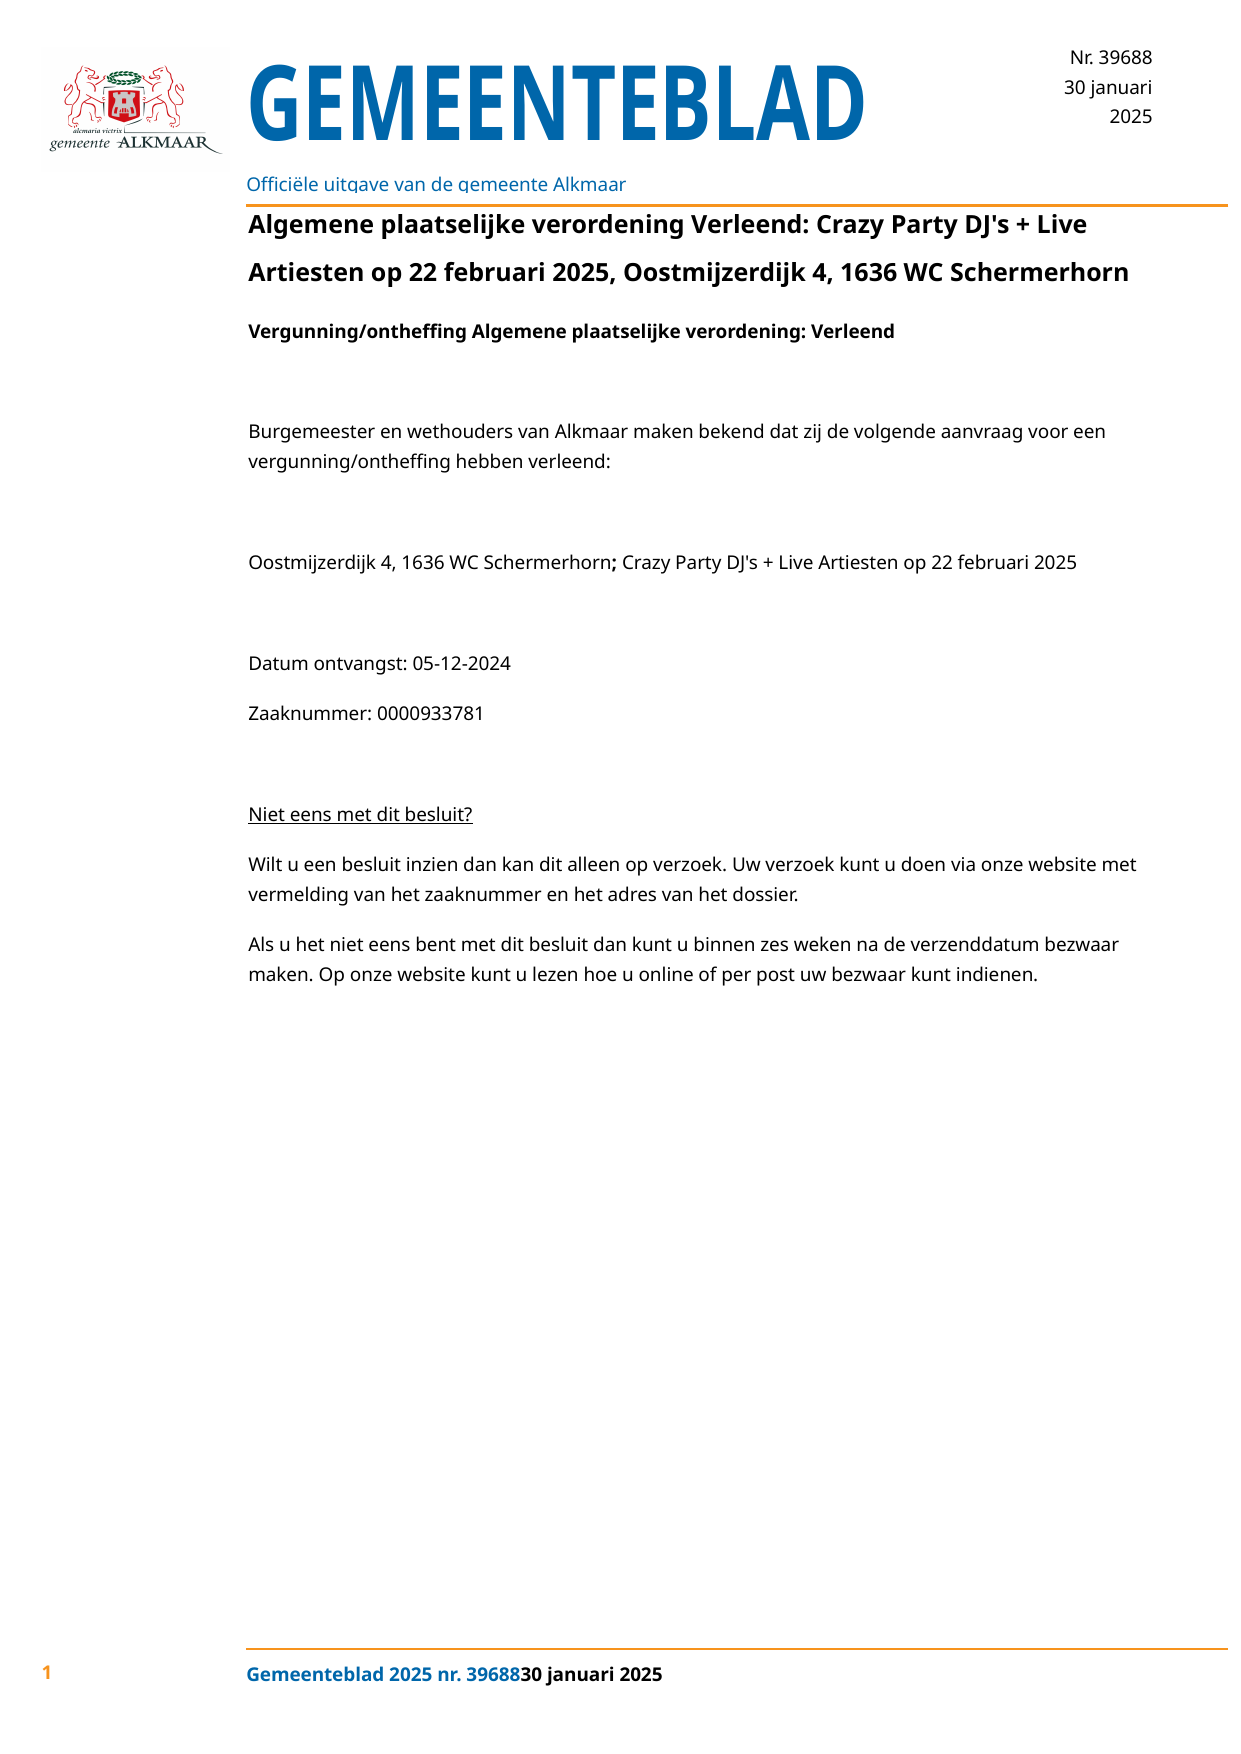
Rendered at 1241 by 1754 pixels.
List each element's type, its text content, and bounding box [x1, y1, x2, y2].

text Zaaknummer: 0000933781 [248, 700, 1152, 726]
text Wilt u een besluit inzien dan kan dit alleen op verzoek. Uw verzoek kunt u doen via onze website met vermelding van het zaaknummer en het adres van het dossier. [248, 852, 1152, 907]
text Als u het niet eens bent met dit besluit dan kunt u binnen zes weken na de verzenddatum bezwaar maken. Op onze website kunt u lezen hoe u online of per post uw bezwaar kunt indienen. [248, 932, 1152, 987]
text Burgemeester en wethouders van Alkmaar maken bekend dat zij de volgende aanvraag voor een vergunning/ontheffing hebben verleend: [248, 419, 1152, 474]
text Algemene plaatselijke verordening Verleend: Crazy Party DJ's + Live Artiesten op 22 februari 2025, Oostmijzerdijk 4, 1636 WC Schermerhorn [248, 207, 1152, 288]
text Niet eens met dit besluit? [248, 801, 1152, 827]
picture [41, 47, 231, 172]
text Datum ontvangst: 05-12-2024 [248, 650, 1152, 676]
text Vergunning/ontheffing Algemene plaatselijke verordening: Verleend [248, 318, 1152, 344]
text Oostmijzerdijk 4, 1636 WC Schermerhorn; Crazy Party DJ's + Live Artiesten op 22 februari 2025 [248, 549, 1152, 575]
